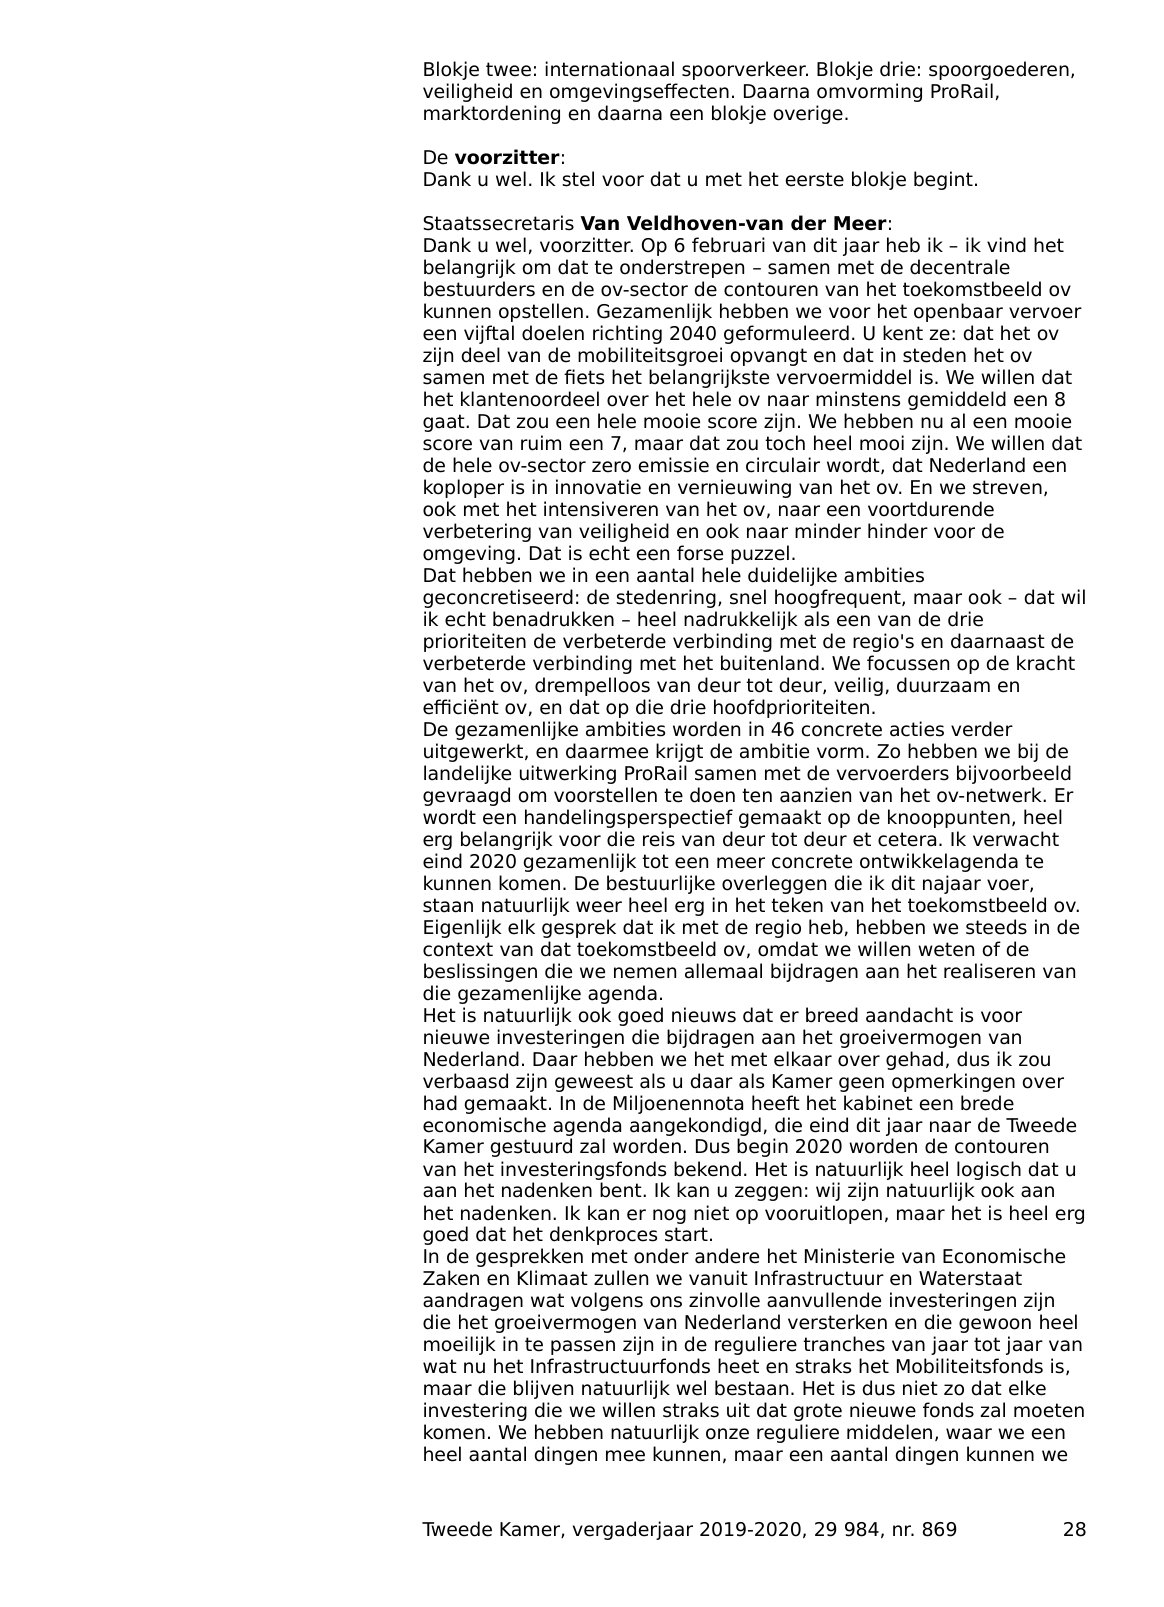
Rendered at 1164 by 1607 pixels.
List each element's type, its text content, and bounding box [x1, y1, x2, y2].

text Blokje twee: internationaal spoorverkeer. Blokje drie: spoorgoederen, veiligheid en omgevingseffecten. Daarna omvorming ProRail, marktordening en daarna een blokje overige. [422, 59, 1087, 125]
text Dank u wel. Ik stel voor dat u met het eerste blokje begint. [422, 169, 1087, 191]
text De voorzitter: [422, 147, 1087, 169]
text De gezamenlijke ambities worden in 46 concrete acties verder uitgewerkt, en daarmee krijgt de ambitie vorm. Zo hebben we bij de landelijke uitwerking ProRail samen met de vervoerders bijvoorbeeld gevraagd om voorstellen te doen ten aanzien van het ov-netwerk. Er wordt een handelingsperspectief gemaakt op de knooppunten, heel erg belangrijk voor die reis van deur tot deur et cetera. Ik verwacht eind 2020 gezamenlijk tot een meer concrete ontwikkelagenda te kunnen komen. De bestuurlijke overleggen die ik dit najaar voer, staan natuurlijk weer heel erg in het teken van het toekomstbeeld ov. Eigenlijk elk gesprek dat ik met de regio heb, hebben we steeds in de context van dat toekomstbeeld ov, omdat we willen weten of de beslissingen die we nemen allemaal bijdragen aan het realiseren van die gezamenlijke agenda. [422, 719, 1087, 1004]
text Het is natuurlijk ook goed nieuws dat er breed aandacht is voor nieuwe investeringen die bijdragen aan het groeivermogen van Nederland. Daar hebben we het met elkaar over gehad, dus ik zou verbaasd zijn geweest als u daar als Kamer geen opmerkingen over had gemaakt. In de Miljoenennota heeft het kabinet een brede economische agenda aangekondigd, die eind dit jaar naar de Tweede Kamer gestuurd zal worden. Dus begin 2020 worden de contouren van het investeringsfonds bekend. Het is natuurlijk heel logisch dat u aan het nadenken bent. Ik kan u zeggen: wij zijn natuurlijk ook aan het nadenken. Ik kan er nog niet op vooruitlopen, maar het is heel erg goed dat het denkproces start. [422, 1004, 1087, 1246]
text Staatssecretaris Van Veldhoven-van der Meer: [422, 213, 1087, 235]
text Dat hebben we in een aantal hele duidelijke ambities geconcretiseerd: de stedenring, snel hoogfrequent, maar ook – dat wil ik echt benadrukken – heel nadrukkelijk als een van de drie prioriteiten de verbeterde verbinding met de regio's en daarnaast de verbeterde verbinding met het buitenland. We focussen op de kracht van het ov, drempelloos van deur tot deur, veilig, duurzaam en efficiënt ov, en dat op die drie hoofdprioriteiten. [422, 565, 1087, 719]
text In de gesprekken met onder andere het Ministerie van Economische Zaken en Klimaat zullen we vanuit Infrastructuur en Waterstaat aandragen wat volgens ons zinvolle aanvullende investeringen zijn die het groeivermogen van Nederland versterken en die gewoon heel moeilijk in te passen zijn in de reguliere tranches van jaar tot jaar van wat nu het Infrastructuurfonds heet en straks het Mobiliteitsfonds is, maar die blijven natuurlijk wel bestaan. Het is dus niet zo dat elke investering die we willen straks uit dat grote nieuwe fonds zal moeten komen. We hebben natuurlijk onze reguliere middelen, waar we een heel aantal dingen mee kunnen, maar een aantal dingen kunnen we [422, 1246, 1087, 1466]
text Dank u wel, voorzitter. Op 6 februari van dit jaar heb ik – ik vind het belangrijk om dat te onderstrepen – samen met de decentrale bestuurders en de ov-sector de contouren van het toekomstbeeld ov kunnen opstellen. Gezamenlijk hebben we voor het openbaar vervoer een vijftal doelen richting 2040 geformuleerd. U kent ze: dat het ov zijn deel van de mobiliteitsgroei opvangt en dat in steden het ov samen met de fiets het belangrijkste vervoermiddel is. We willen dat het klantenoordeel over het hele ov naar minstens gemiddeld een 8 gaat. Dat zou een hele mooie score zijn. We hebben nu al een mooie score van ruim een 7, maar dat zou toch heel mooi zijn. We willen dat de hele ov-sector zero emissie en circulair wordt, dat Nederland een koploper is in innovatie en vernieuwing van het ov. En we streven, ook met het intensiveren van het ov, naar een voortdurende verbetering van veiligheid en ook naar minder hinder voor de omgeving. Dat is echt een forse puzzel. [422, 235, 1087, 565]
